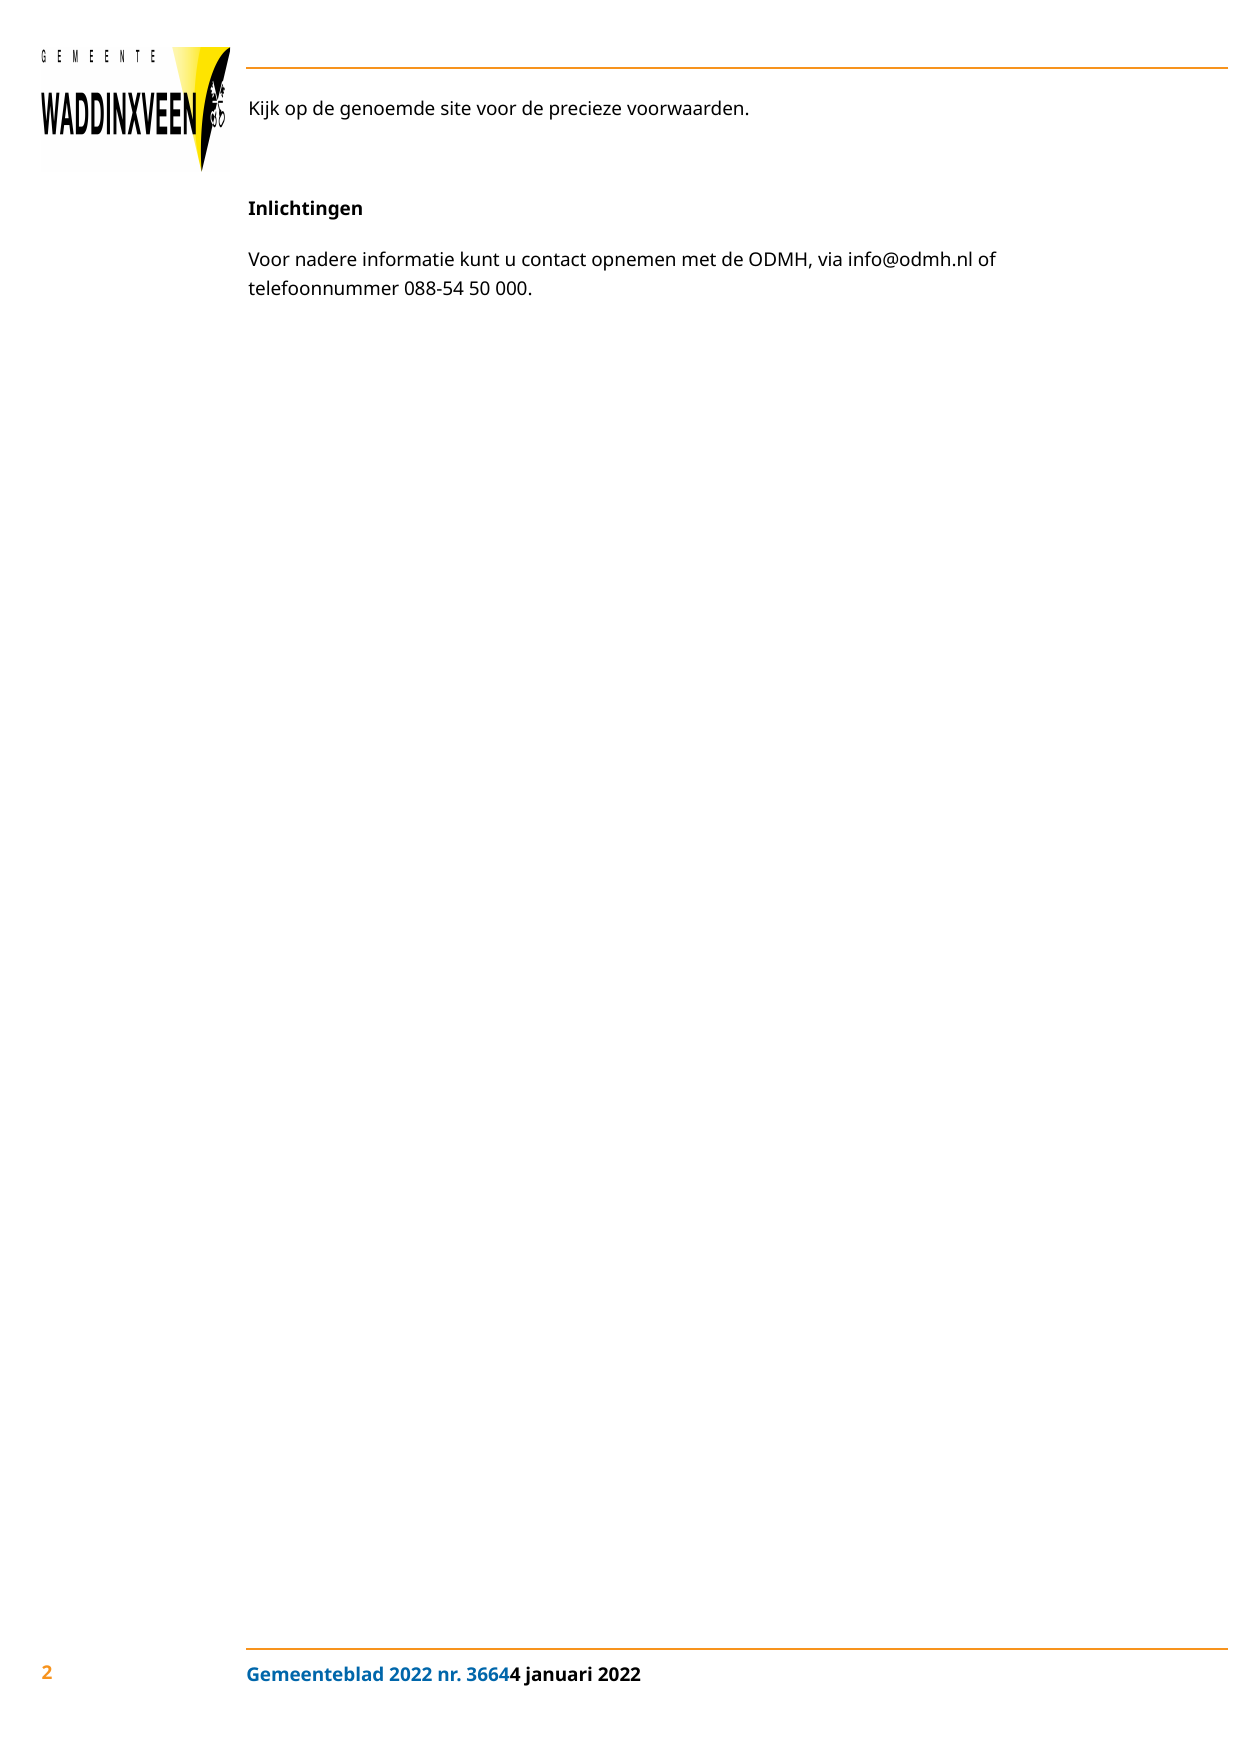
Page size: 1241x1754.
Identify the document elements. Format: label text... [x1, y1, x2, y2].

picture [41, 47, 231, 172]
text Kijk op de genoemde site voor de precieze voorwaarden. [248, 95, 1152, 121]
text Voor nadere informatie kunt u contact opnemen met de ODMH, via info@odmh.nl of telefoonnummer 088-54 50 000. [248, 246, 1152, 301]
text Inlichtingen [248, 196, 1152, 221]
